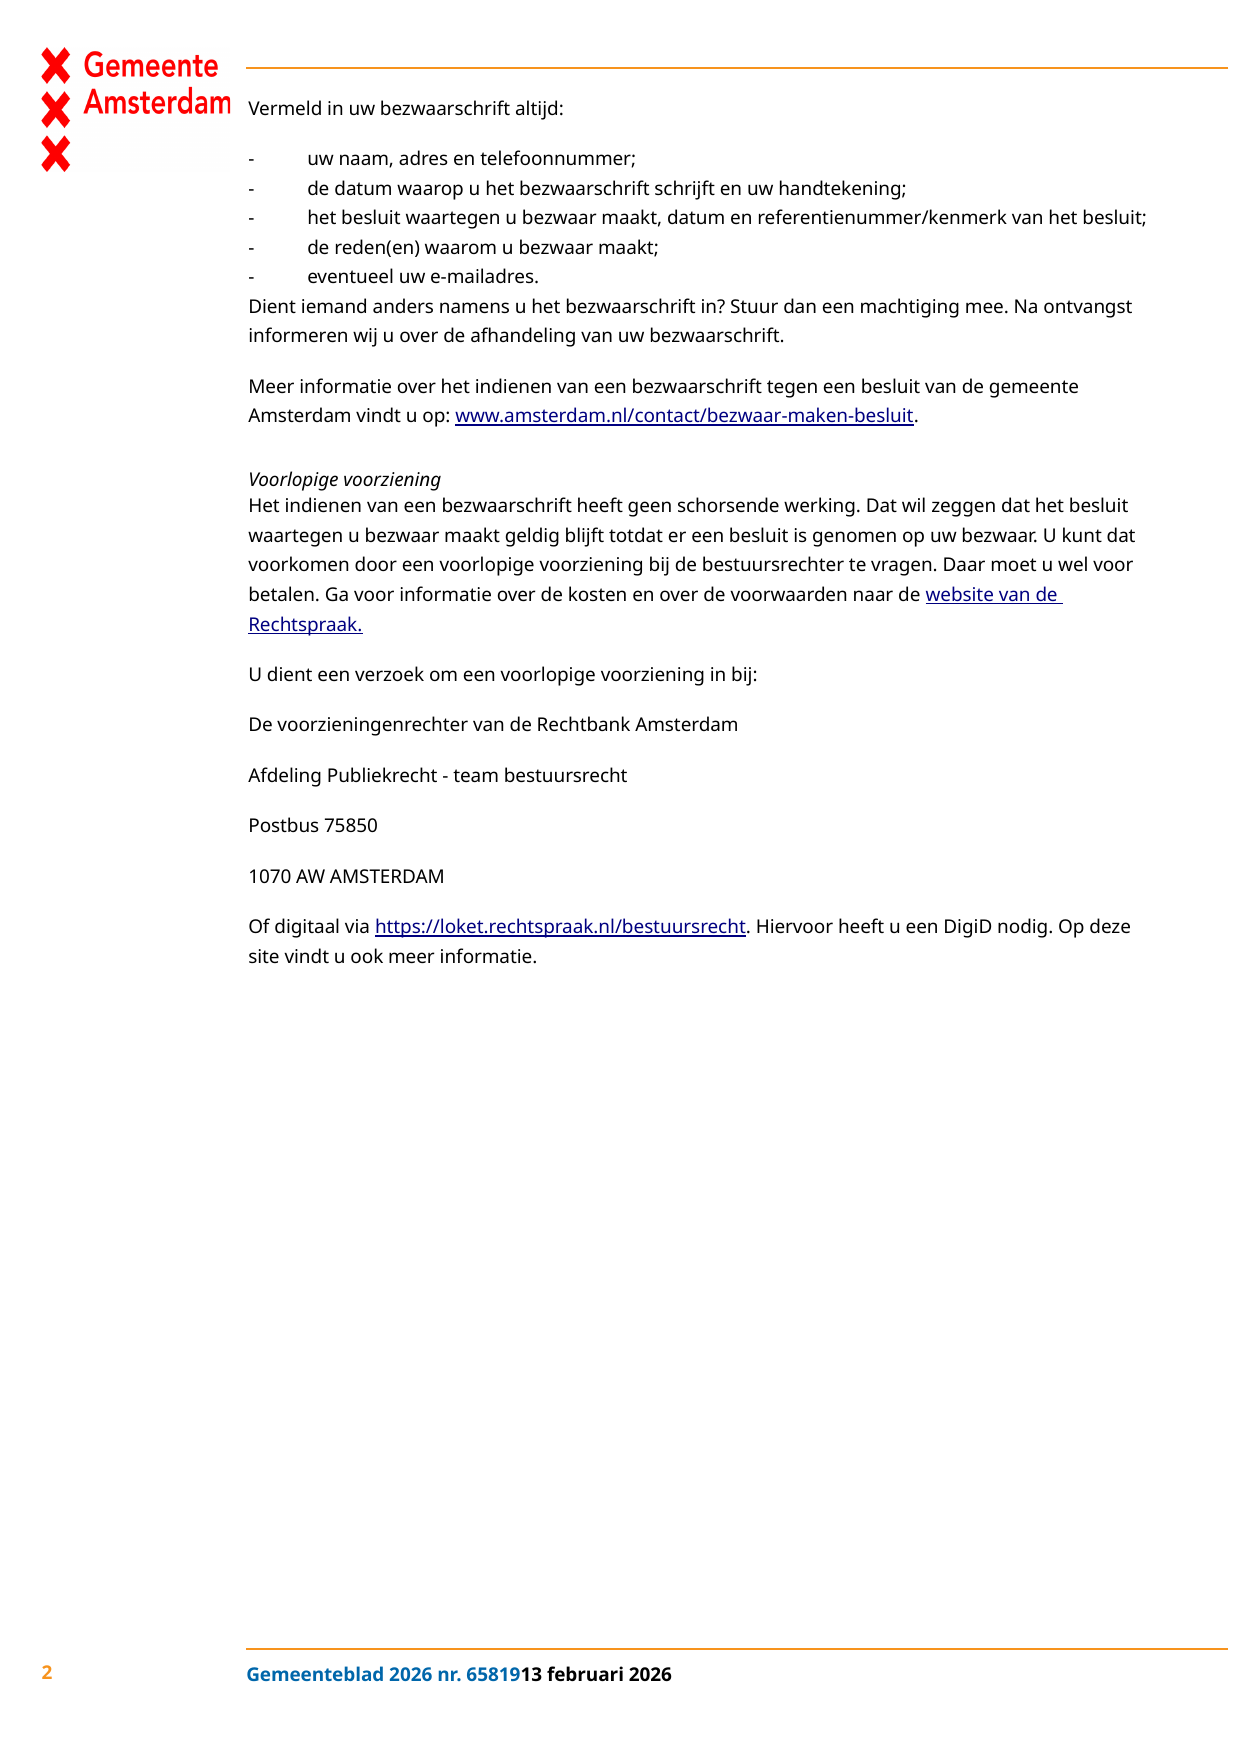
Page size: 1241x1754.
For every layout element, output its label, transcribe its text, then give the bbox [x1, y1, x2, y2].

text Dient iemand anders namens u het bezwaarschrift in? Stuur dan een machtiging mee. Na ontvangst informeren wij u over de afhandeling van uw bezwaarschrift. [248, 293, 1152, 348]
list eventueel uw e-mailadres. [248, 263, 1152, 289]
text U dient een verzoek om een voorlopige voorziening in bij: [248, 661, 1152, 687]
list de reden(en) waarom u bezwaar maakt; [248, 234, 1152, 260]
text Of digitaal via https://loket.rechtspraak.nl/bestuursrecht. Hiervoor heeft u een DigiD nodig. Op deze site vindt u ook meer informatie. [248, 913, 1152, 968]
text Postbus 75850 [248, 812, 1152, 838]
text Het indienen van een bezwaarschrift heeft geen schorsende werking. Dat wil zeggen dat het besluit waartegen u bezwaar maakt geldig blijft totdat er een besluit is genomen op uw bezwaar. U kunt dat voorkomen door een voorlopige voorziening bij de bestuursrechter te vragen. Daar moet u wel voor betalen. Ga voor informatie over de kosten en over de voorwaarden naar de website van de Rechtspraak. [248, 492, 1152, 636]
list uw naam, adres en telefoonnummer; [248, 145, 1152, 171]
text 1070 AW AMSTERDAM [248, 863, 1152, 888]
list de datum waarop u het bezwaarschrift schrijft en uw handtekening; [248, 175, 1152, 201]
text Vermeld in uw bezwaarschrift altijd: [248, 95, 1152, 121]
text Afdeling Publiekrecht - team bestuursrecht [248, 762, 1152, 788]
text Voorlopige voorziening [248, 467, 1152, 492]
text De voorzieningenrechter van de Rechtbank Amsterdam [248, 712, 1152, 737]
picture [41, 47, 231, 172]
text Meer informatie over het indienen van een bezwaarschrift tegen een besluit van de gemeente Amsterdam vindt u op: www.amsterdam.nl/contact/bezwaar-maken-besluit. [248, 373, 1152, 428]
list het besluit waartegen u bezwaar maakt, datum en referentienummer/kenmerk van het besluit; [248, 204, 1152, 230]
